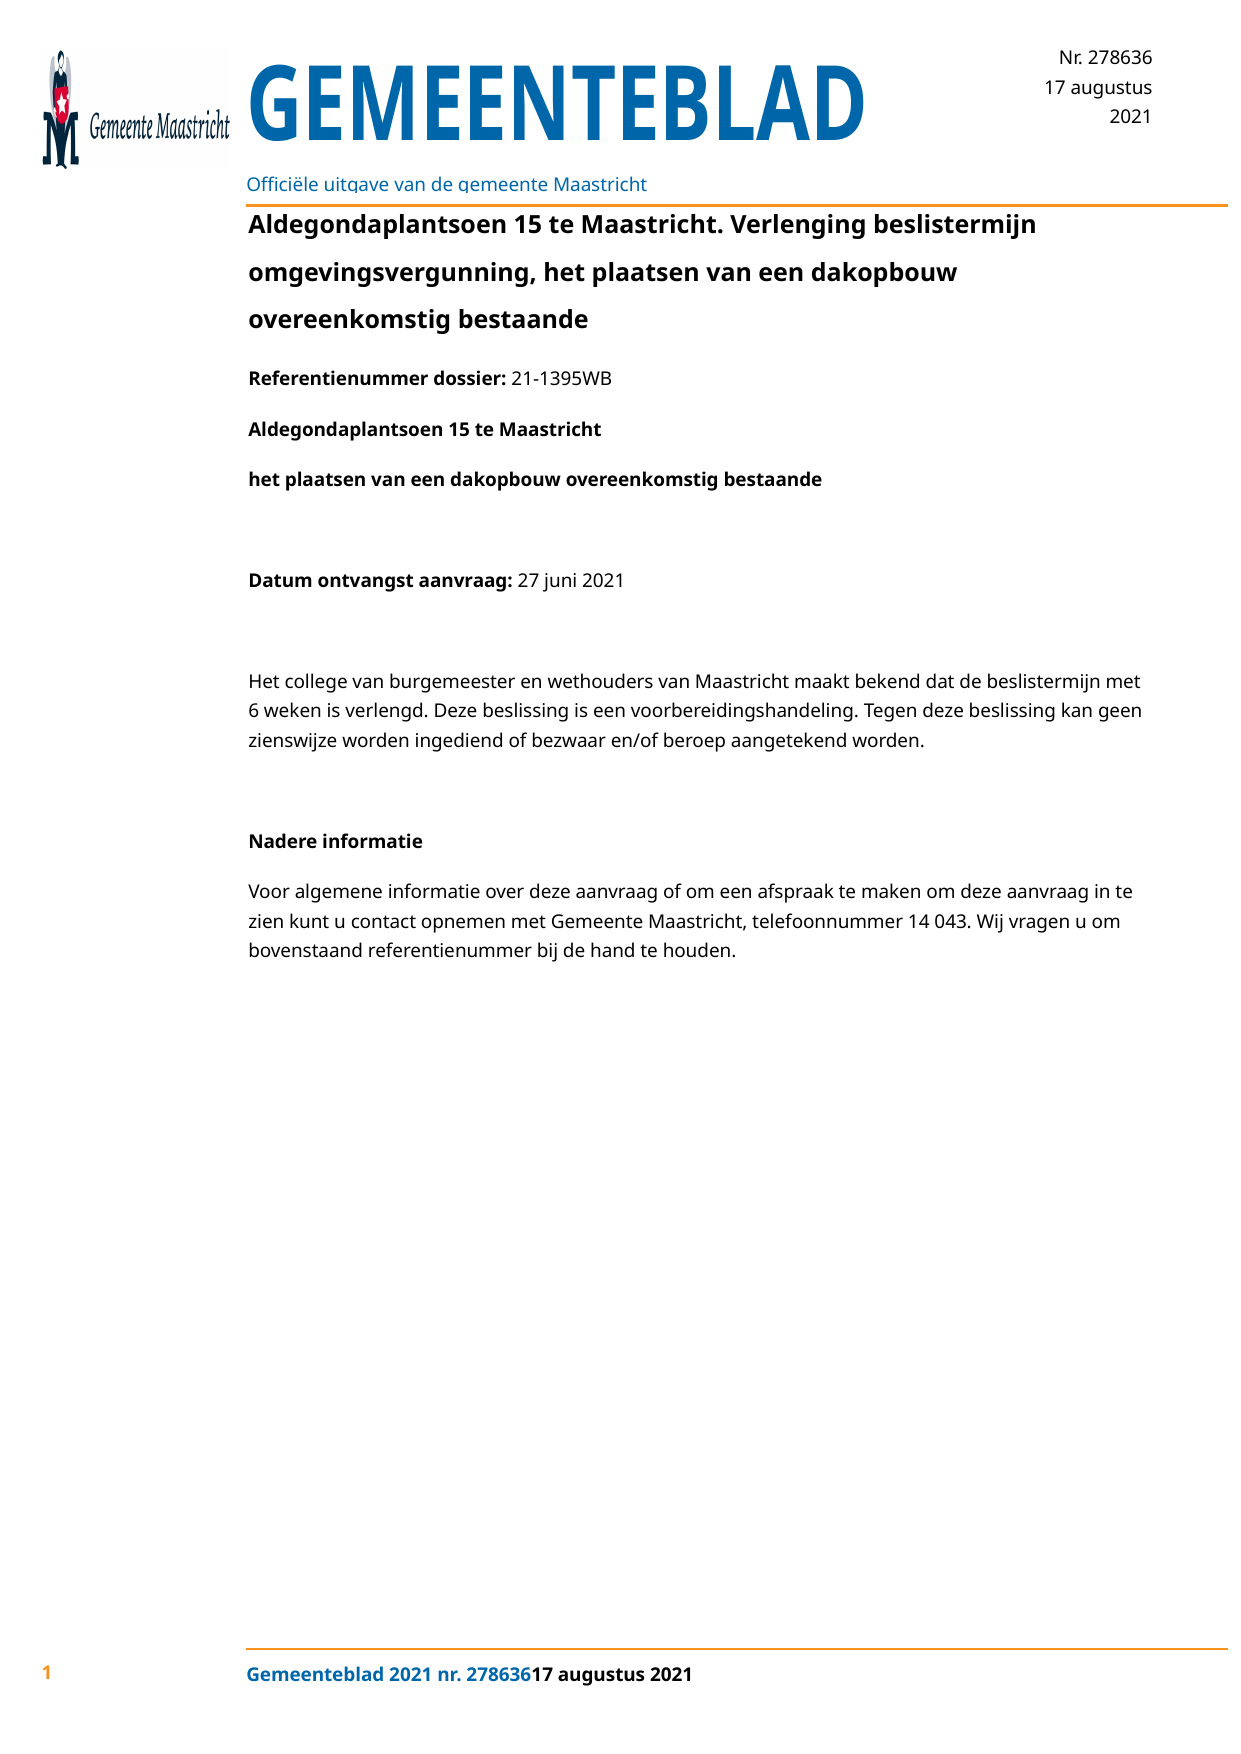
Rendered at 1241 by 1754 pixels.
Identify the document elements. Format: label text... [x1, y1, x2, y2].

text Aldegondaplantsoen 15 te Maastricht. Verlenging beslistermijn omgevingsvergunning, het plaatsen van een dakopbouw overeenkomstig bestaande [248, 207, 1152, 336]
text Nadere informatie [248, 828, 1152, 854]
text Het college van burgemeester en wethouders van Maastricht maakt bekend dat de beslistermijn met 6 weken is verlengd. Deze beslissing is een voorbereidingshandeling. Tegen deze beslissing kan geen zienswijze worden ingediend of bezwaar en/of beroep aangetekend worden. [248, 668, 1152, 753]
text Aldegondaplantsoen 15 te Maastricht [248, 416, 1152, 442]
text Datum ontvangst aanvraag: 27 juni 2021 [248, 567, 1152, 593]
text Referentienummer dossier: 21-1395WB [248, 366, 1152, 391]
text Voor algemene informatie over deze aanvraag of om een afspraak te maken om deze aanvraag in te zien kunt u contact opnemen met Gemeente Maastricht, telefoonnummer 14 043. Wij vragen u om bovenstaand referentienummer bij de hand te houden. [248, 878, 1152, 963]
text het plaatsen van een dakopbouw overeenkomstig bestaande [248, 466, 1152, 492]
picture [41, 47, 231, 172]
